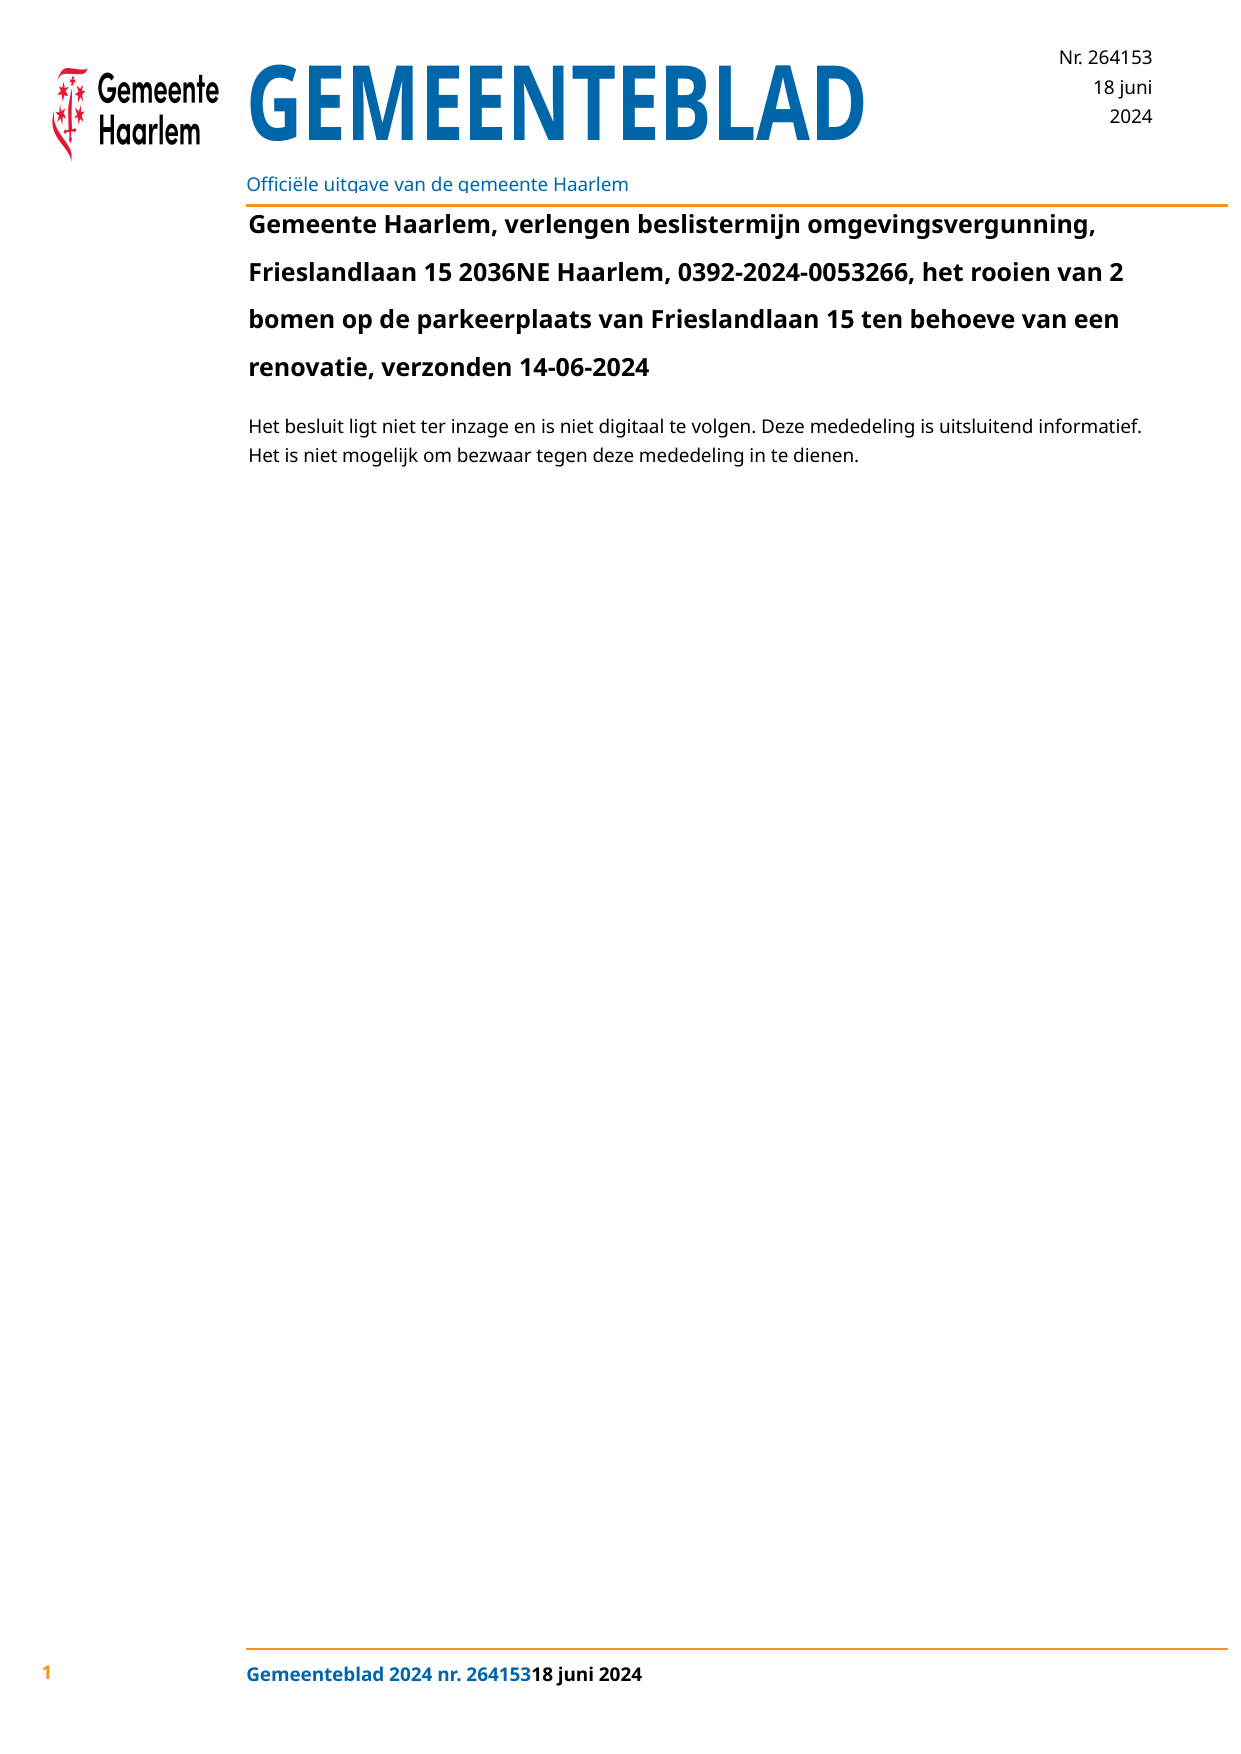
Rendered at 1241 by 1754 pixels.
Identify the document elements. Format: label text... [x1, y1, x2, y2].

picture [41, 47, 231, 172]
text Het besluit ligt niet ter inzage en is niet digitaal te volgen. Deze mededeling is uitsluitend informatief. Het is niet mogelijk om bezwaar tegen deze mededeling in te dienen. [248, 413, 1152, 468]
text Gemeente Haarlem, verlengen beslistermijn omgevingsvergunning, Frieslandlaan 15 2036NE Haarlem, 0392-2024-0053266, het rooien van 2 bomen op de parkeerplaats van Frieslandlaan 15 ten behoeve van een renovatie, verzonden 14-06-2024 [248, 207, 1152, 384]
